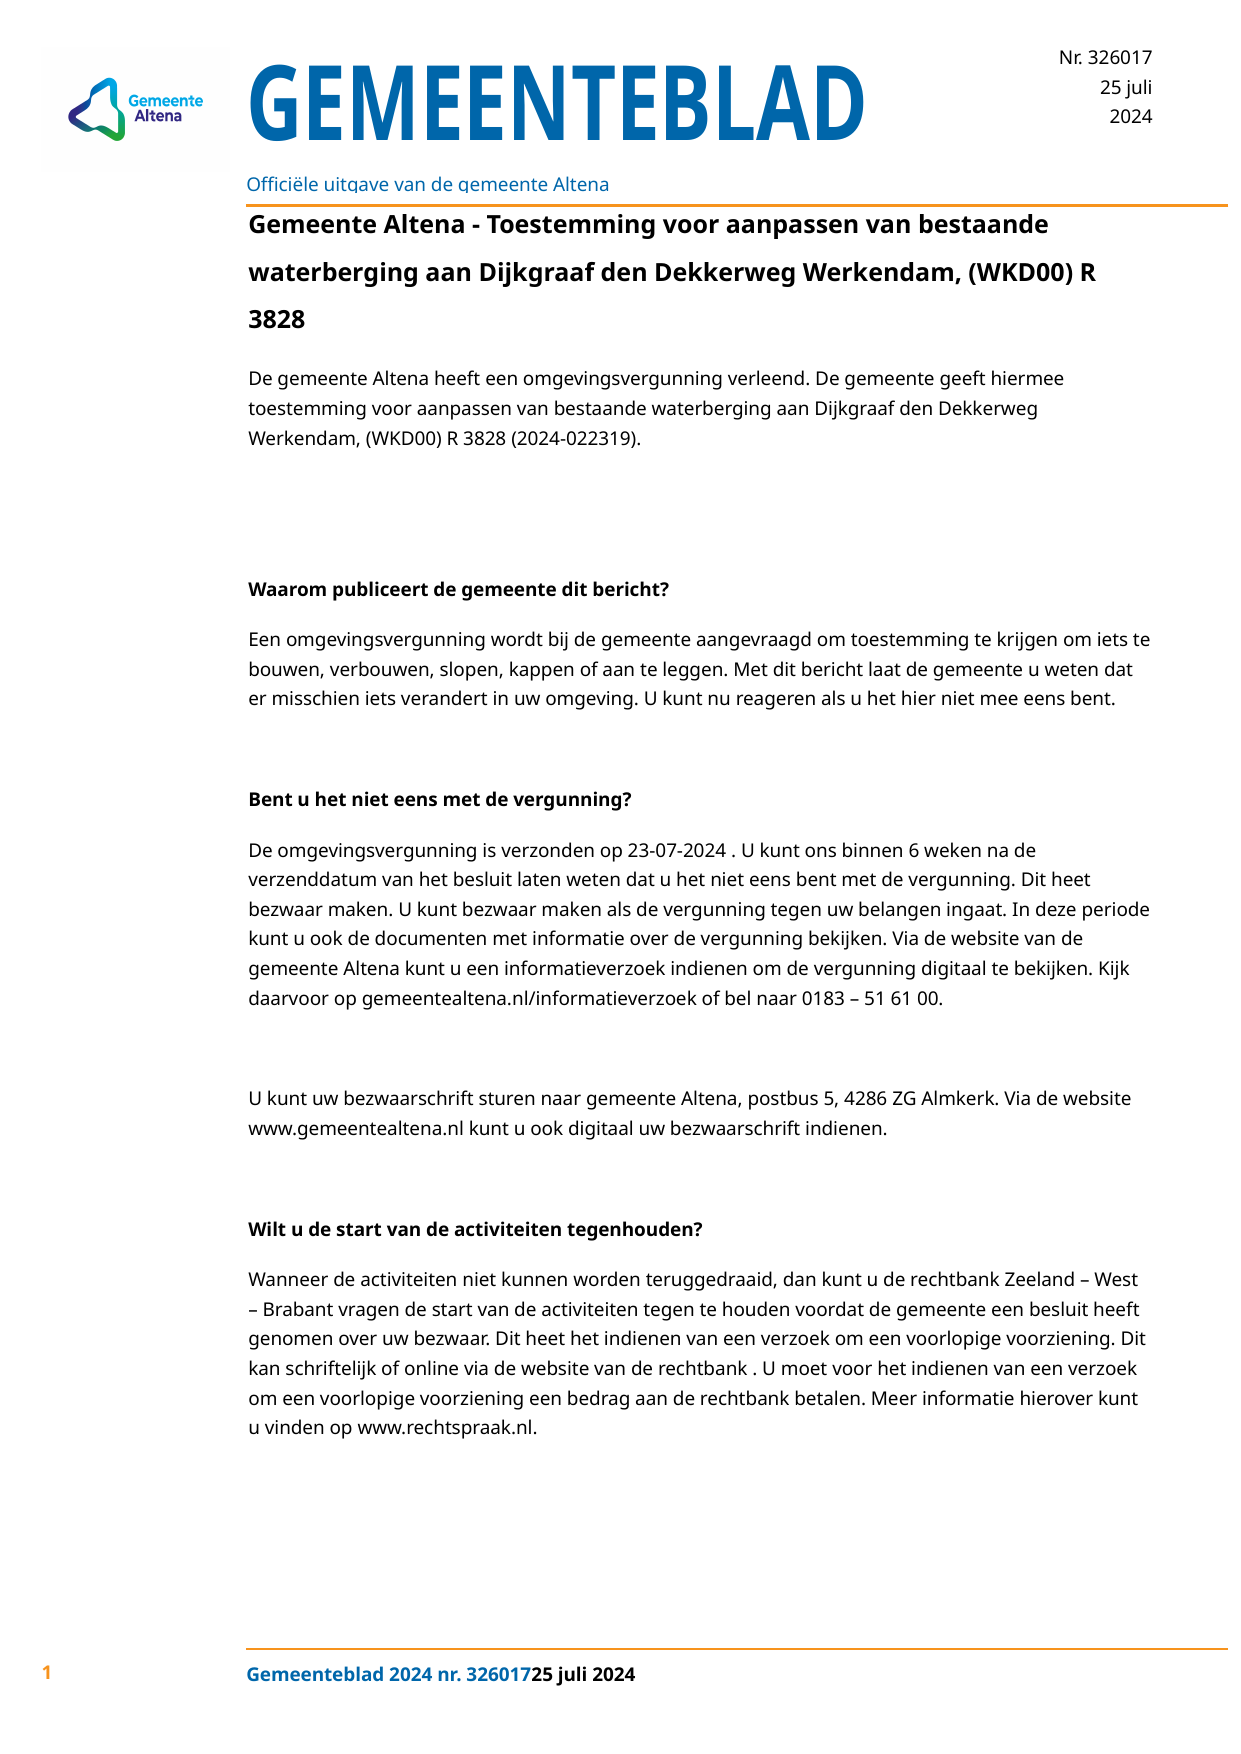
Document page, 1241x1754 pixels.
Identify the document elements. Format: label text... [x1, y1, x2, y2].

text Bent u het niet eens met de vergunning? [248, 786, 1152, 812]
picture [41, 47, 231, 172]
text Wanneer de activiteiten niet kunnen worden teruggedraaid, dan kunt u de rechtbank Zeeland – West – Brabant vragen de start van de activiteiten tegen te houden voordat de gemeente een besluit heeft genomen over uw bezwaar. Dit heet het indienen van een verzoek om een voorlopige voorziening. Dit kan schriftelijk of online via de website van de rechtbank . U moet voor het indienen van een verzoek om een voorlopige voorziening een bedrag aan de rechtbank betalen. Meer informatie hierover kunt u vinden op www.rechtspraak.nl. [248, 1266, 1152, 1440]
text Waarom publiceert de gemeente dit bericht? [248, 576, 1152, 602]
text De gemeente Altena heeft een omgevingsvergunning verleend. De gemeente geeft hiermee toestemming voor aanpassen van bestaande waterberging aan Dijkgraaf den Dekkerweg Werkendam, (WKD00) R 3828 (2024-022319). [248, 366, 1152, 450]
text Een omgevingsvergunning wordt bij de gemeente aangevraagd om toestemming te krijgen om iets te bouwen, verbouwen, slopen, kappen of aan te leggen. Met dit bericht laat de gemeente u weten dat er misschien iets verandert in uw omgeving. U kunt nu reageren als u het hier niet mee eens bent. [248, 626, 1152, 711]
text De omgevingsvergunning is verzonden op 23-07-2024 . U kunt ons binnen 6 weken na de verzenddatum van het besluit laten weten dat u het niet eens bent met de vergunning. Dit heet bezwaar maken. U kunt bezwaar maken als de vergunning tegen uw belangen ingaat. In deze periode kunt u ook de documenten met informatie over de vergunning bekijken. Via de website van de gemeente Altena kunt u een informatieverzoek indienen om de vergunning digitaal te bekijken. Kijk daarvoor op gemeentealtena.nl/informatieverzoek of bel naar 0183 – 51 61 00. [248, 837, 1152, 1010]
text Wilt u de start van de activiteiten tegenhouden? [248, 1216, 1152, 1242]
text U kunt uw bezwaarschrift sturen naar gemeente Altena, postbus 5, 4286 ZG Almkerk. Via de website www.gemeentealtena.nl kunt u ook digitaal uw bezwaarschrift indienen. [248, 1086, 1152, 1141]
text Gemeente Altena - Toestemming voor aanpassen van bestaande waterberging aan Dijkgraaf den Dekkerweg Werkendam, (WKD00) R 3828 [248, 207, 1152, 336]
